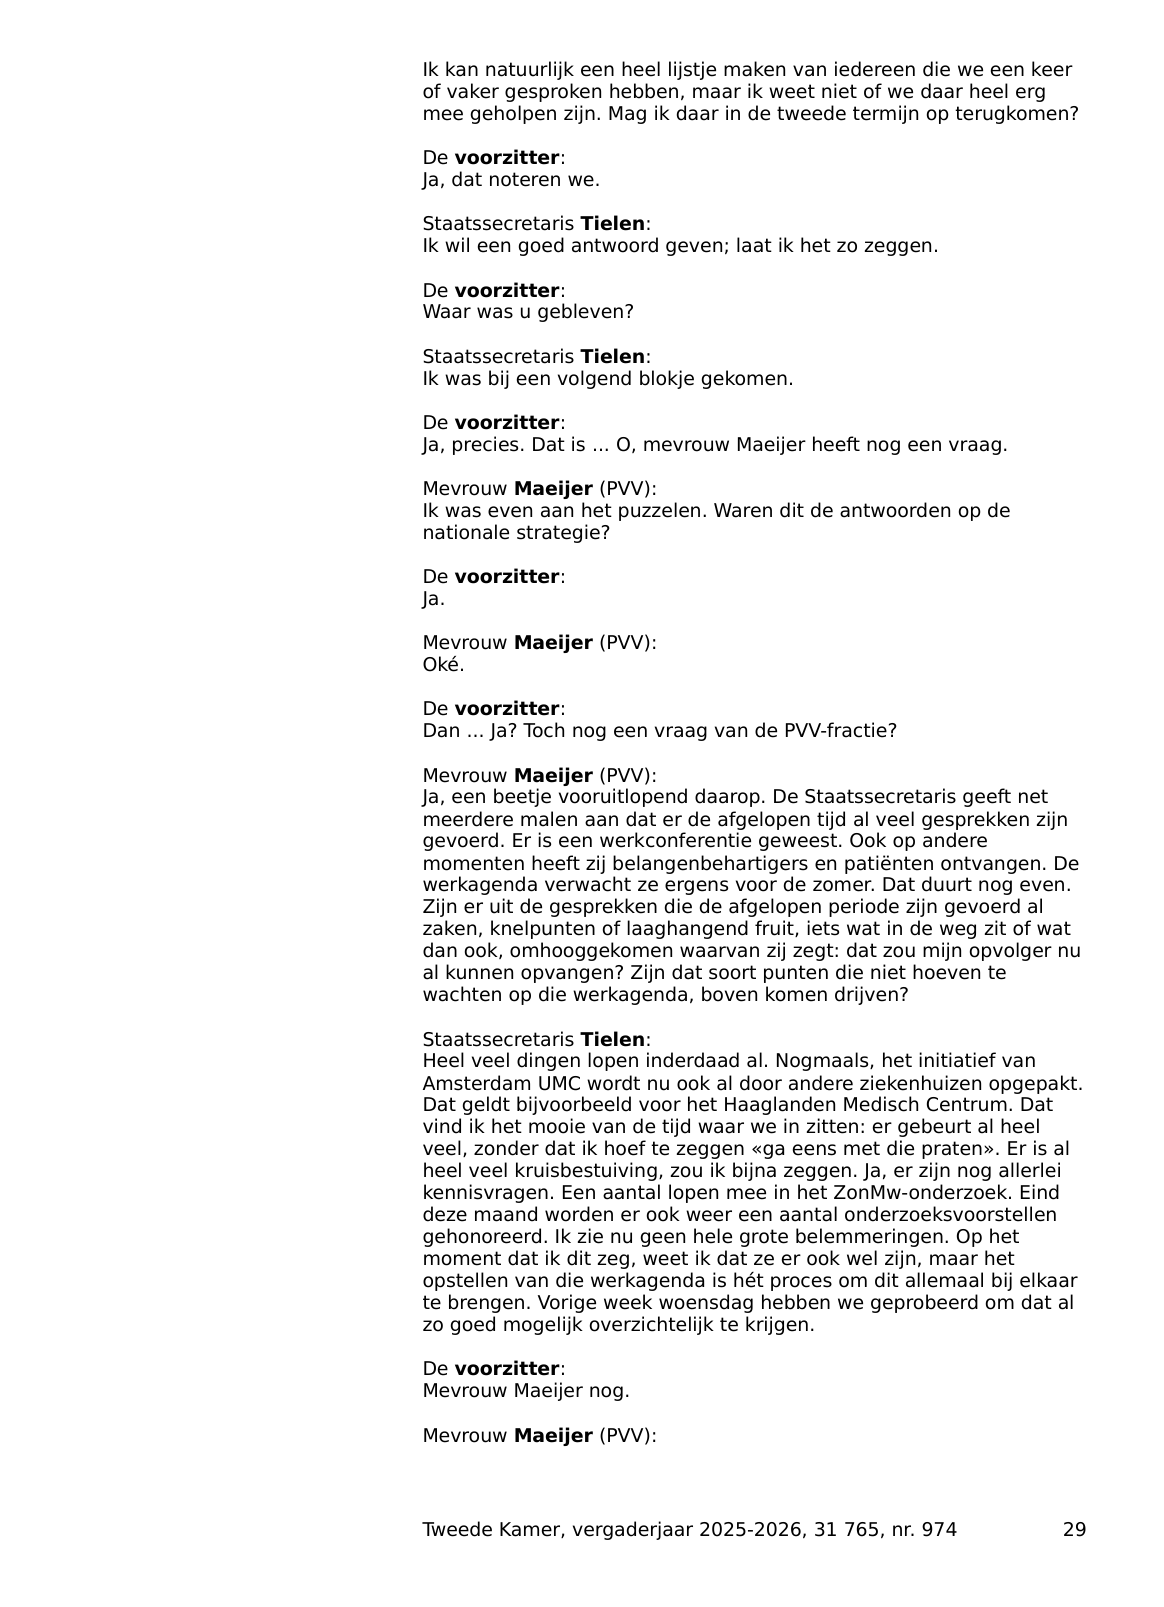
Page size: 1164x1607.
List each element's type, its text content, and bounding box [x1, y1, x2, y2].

text De voorzitter: [422, 698, 1087, 720]
text De voorzitter: [422, 147, 1087, 169]
text Ik was bij een volgend blokje gekomen. [422, 368, 1087, 389]
text Ik kan natuurlijk een heel lijstje maken van iedereen die we een keer of vaker gesproken hebben, maar ik weet niet of we daar heel erg mee geholpen zijn. Mag ik daar in de tweede termijn op terugkomen? [422, 59, 1087, 125]
text Ja, precies. Dat is ... O, mevrouw Maeijer heeft nog een vraag. [422, 434, 1087, 456]
text Staatssecretaris Tielen: [422, 346, 1087, 368]
text Oké. [422, 654, 1087, 676]
text De voorzitter: [422, 412, 1087, 434]
text Dan ... Ja? Toch nog een vraag van de PVV-fractie? [422, 720, 1087, 742]
text De voorzitter: [422, 279, 1087, 301]
text Mevrouw Maeijer (PVV): [422, 632, 1087, 654]
text Ja. [422, 588, 1087, 610]
text Waar was u gebleven? [422, 301, 1087, 323]
text Mevrouw Maeijer (PVV): [422, 478, 1087, 500]
text Mevrouw Maeijer (PVV): [422, 764, 1087, 786]
text Mevrouw Maeijer nog. [422, 1380, 1087, 1402]
text Ja, dat noteren we. [422, 169, 1087, 191]
text Ja, een beetje vooruitlopend daarop. De Staatssecretaris geeft net meerdere malen aan dat er de afgelopen tijd al veel gesprekken zijn gevoerd. Er is een werkconferentie geweest. Ook op andere momenten heeft zij belangenbehartigers en patiënten ontvangen. De werkagenda verwacht ze ergens voor de zomer. Dat duurt nog even. Zijn er uit de gesprekken die de afgelopen periode zijn gevoerd al zaken, knelpunten of laaghangend fruit, iets wat in de weg zit of wat dan ook, omhooggekomen waarvan zij zegt: dat zou mijn opvolger nu al kunnen opvangen? Zijn dat soort punten die niet hoeven te wachten op die werkagenda, boven komen drijven? [422, 786, 1087, 1006]
text Ik was even aan het puzzelen. Waren dit de antwoorden op de nationale strategie? [422, 500, 1087, 544]
text Staatssecretaris Tielen: [422, 213, 1087, 235]
text De voorzitter: [422, 566, 1087, 588]
text Staatssecretaris Tielen: [422, 1028, 1087, 1050]
text Mevrouw Maeijer (PVV): [422, 1424, 1087, 1446]
text De voorzitter: [422, 1358, 1087, 1380]
text Heel veel dingen lopen inderdaad al. Nogmaals, het initiatief van Amsterdam UMC wordt nu ook al door andere ziekenhuizen opgepakt. Dat geldt bijvoorbeeld voor het Haaglanden Medisch Centrum. Dat vind ik het mooie van de tijd waar we in zitten: er gebeurt al heel veel, zonder dat ik hoef te zeggen «ga eens met die praten». Er is al heel veel kruisbestuiving, zou ik bijna zeggen. Ja, er zijn nog allerlei kennisvragen. Een aantal lopen mee in het ZonMw-onderzoek. Eind deze maand worden er ook weer een aantal onderzoeksvoorstellen gehonoreerd. Ik zie nu geen hele grote belemmeringen. Op het moment dat ik dit zeg, weet ik dat ze er ook wel zijn, maar het opstellen van die werkagenda is hét proces om dit allemaal bij elkaar te brengen. Vorige week woensdag hebben we geprobeerd om dat al zo goed mogelijk overzichtelijk te krijgen. [422, 1050, 1087, 1336]
text Ik wil een goed antwoord geven; laat ik het zo zeggen. [422, 235, 1087, 257]
